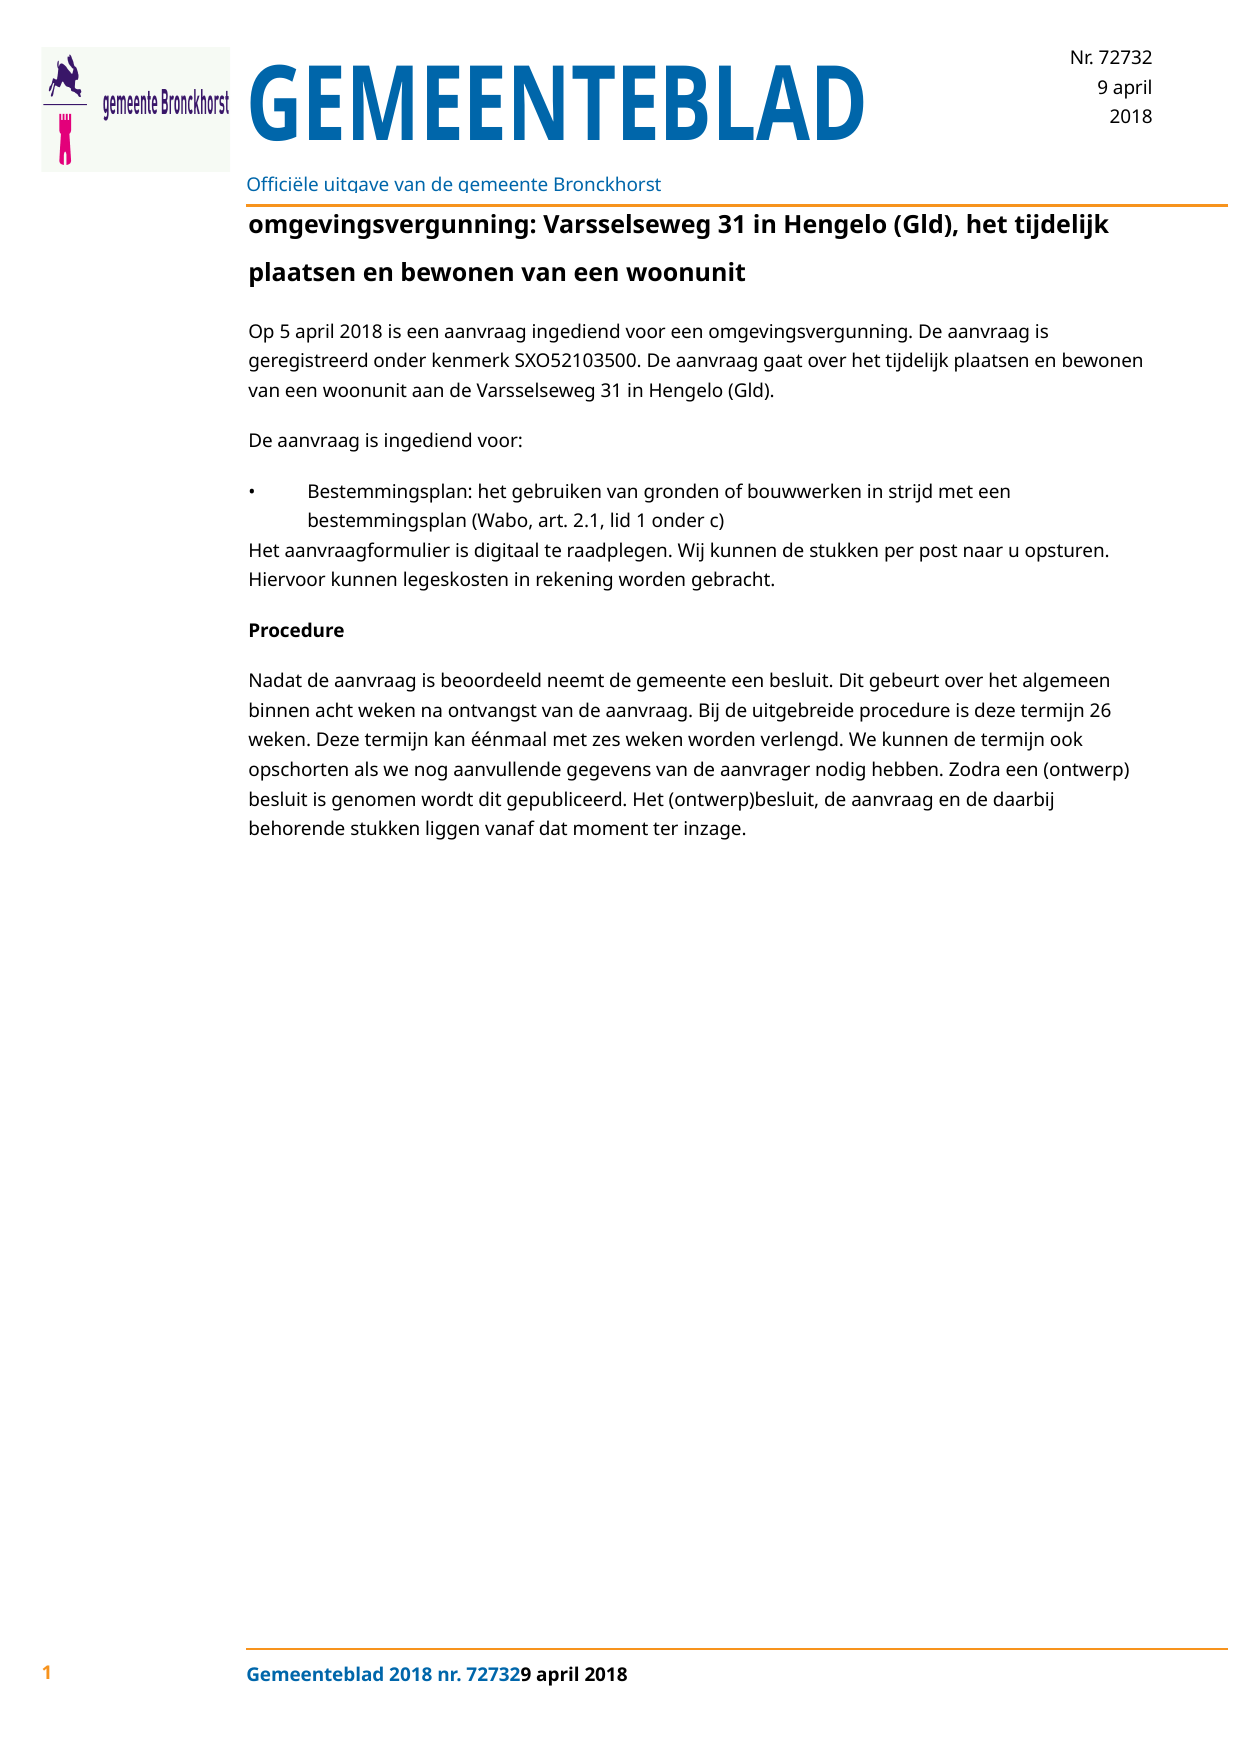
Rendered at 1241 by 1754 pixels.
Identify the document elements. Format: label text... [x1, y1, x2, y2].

picture [41, 47, 231, 172]
text Nadat de aanvraag is beoordeeld neemt de gemeente een besluit. Dit gebeurt over het algemeen binnen acht weken na ontvangst van de aanvraag. Bij de uitgebreide procedure is deze termijn 26 weken. Deze termijn kan éénmaal met zes weken worden verlengd. We kunnen de termijn ook opschorten als we nog aanvullende gegevens van de aanvrager nodig hebben. Zodra een (ontwerp) besluit is genomen wordt dit gepubliceerd. Het (ontwerp)besluit, de aanvraag en de daarbij behorende stukken liggen vanaf dat moment ter inzage. [248, 667, 1152, 841]
text Op 5 april 2018 is een aanvraag ingediend voor een omgevingsvergunning. De aanvraag is geregistreerd onder kenmerk SXO52103500. De aanvraag gaat over het tijdelijk plaatsen en bewonen van een woonunit aan de Varsselseweg 31 in Hengelo (Gld). [248, 318, 1152, 403]
list Bestemmingsplan: het gebruiken van gronden of bouwwerken in strijd met een bestemmingsplan (Wabo, art. 2.1, lid 1 onder c) [248, 478, 1152, 533]
text Het aanvraagformulier is digitaal te raadplegen. Wij kunnen de stukken per post naar u opsturen. Hiervoor kunnen legeskosten in rekening worden gebracht. [248, 537, 1152, 592]
text omgevingsvergunning: Varsselseweg 31 in Hengelo (Gld), het tijdelijk plaatsen en bewonen van een woonunit [248, 207, 1152, 288]
text Procedure [248, 617, 1152, 643]
text De aanvraag is ingediend voor: [248, 427, 1152, 453]
